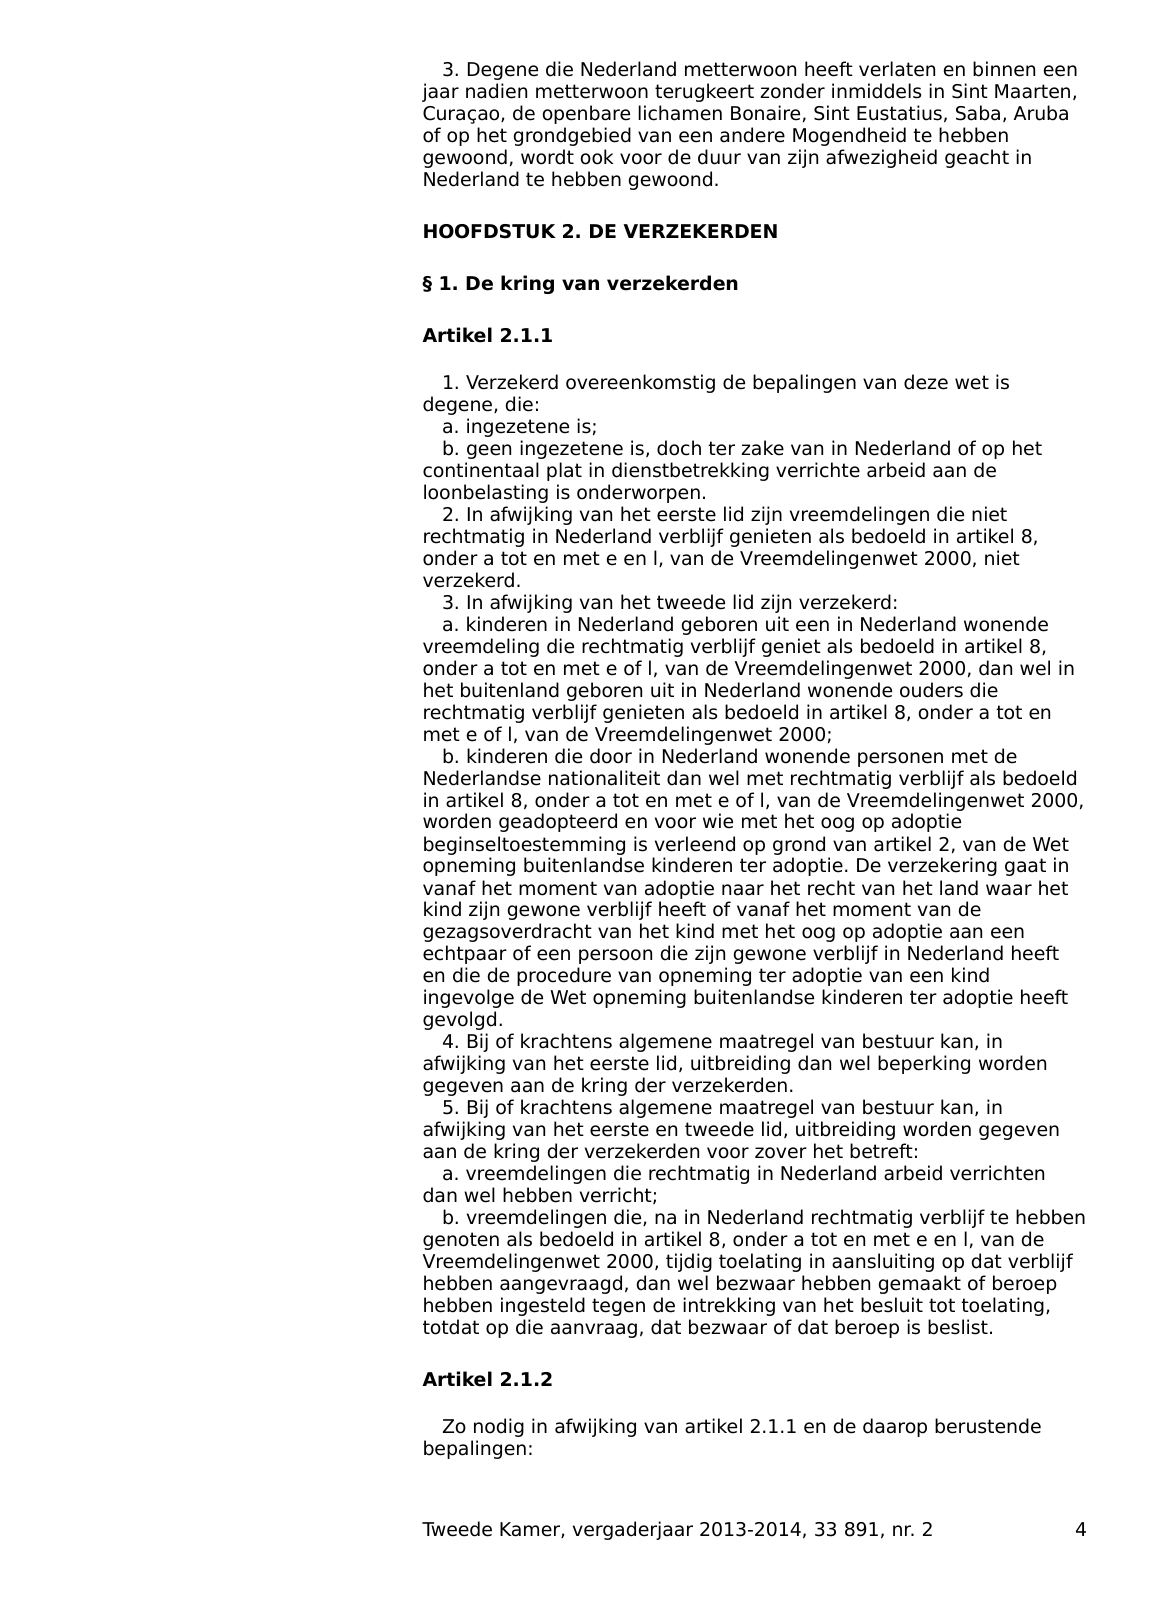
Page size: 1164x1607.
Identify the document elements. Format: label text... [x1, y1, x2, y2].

text b. vreemdelingen die, na in Nederland rechtmatig verblijf te hebben genoten als bedoeld in artikel 8, onder a tot en met e en l, van de Vreemdelingenwet 2000, tijdig toelating in aansluiting op dat verblijf hebben aangevraagd, dan wel bezwaar hebben gemaakt of beroep hebben ingesteld tegen de intrekking van het besluit tot toelating, totdat op die aanvraag, dat bezwaar of dat beroep is beslist. [422, 1207, 1087, 1339]
text a. ingezetene is; [422, 416, 1087, 438]
text 2. In afwijking van het eerste lid zijn vreemdelingen die niet rechtmatig in Nederland verblijf genieten als bedoeld in artikel 8, onder a tot en met e en l, van de Vreemdelingenwet 2000, niet verzekerd. [422, 504, 1087, 592]
text 3. In afwijking van het tweede lid zijn verzekerd: [422, 592, 1087, 614]
subtitle Artikel 2.1.2 [422, 1369, 1087, 1391]
text a. vreemdelingen die rechtmatig in Nederland arbeid verrichten dan wel hebben verricht; [422, 1163, 1087, 1207]
subtitle Artikel 2.1.1 [422, 325, 1087, 347]
subtitle § 1. De kring van verzekerden [422, 273, 1087, 295]
text b. kinderen die door in Nederland wonende personen met de Nederlandse nationaliteit dan wel met rechtmatig verblijf als bedoeld in artikel 8, onder a tot en met e of l, van de Vreemdelingenwet 2000, worden geadopteerd en voor wie met het oog op adoptie beginseltoestemming is verleend op grond van artikel 2, van de Wet opneming buitenlandse kinderen ter adoptie. De verzekering gaat in vanaf het moment van adoptie naar het recht van het land waar het kind zijn gewone verblijf heeft of vanaf het moment van de gezagsoverdracht van het kind met het oog op adoptie aan een echtpaar of een persoon die zijn gewone verblijf in Nederland heeft en die de procedure van opneming ter adoptie van een kind ingevolge de Wet opneming buitenlandse kinderen ter adoptie heeft gevolgd. [422, 746, 1087, 1031]
text 1. Verzekerd overeenkomstig de bepalingen van deze wet is degene, die: [422, 372, 1087, 416]
text a. kinderen in Nederland geboren uit een in Nederland wonende vreemdeling die rechtmatig verblijf geniet als bedoeld in artikel 8, onder a tot en met e of l, van de Vreemdelingenwet 2000, dan wel in het buitenland geboren uit in Nederland wonende ouders die rechtmatig verblijf genieten als bedoeld in artikel 8, onder a tot en met e of l, van de Vreemdelingenwet 2000; [422, 614, 1087, 746]
text 4. Bij of krachtens algemene maatregel van bestuur kan, in afwijking van het eerste lid, uitbreiding dan wel beperking worden gegeven aan de kring der verzekerden. [422, 1031, 1087, 1097]
text Zo nodig in afwijking van artikel 2.1.1 en de daarop berustende bepalingen: [422, 1416, 1087, 1460]
text b. geen ingezetene is, doch ter zake van in Nederland of op het continentaal plat in dienstbetrekking verrichte arbeid aan de loonbelasting is onderworpen. [422, 438, 1087, 504]
text 3. Degene die Nederland metterwoon heeft verlaten en binnen een jaar nadien metterwoon terugkeert zonder inmiddels in Sint Maarten, Curaçao, de openbare lichamen Bonaire, Sint Eustatius, Saba, Aruba of op het grondgebied van een andere Mogendheid te hebben gewoond, wordt ook voor de duur van zijn afwezigheid geacht in Nederland te hebben gewoond. [422, 59, 1087, 191]
subtitle HOOFDSTUK 2. DE VERZEKERDEN [422, 221, 1087, 243]
text 5. Bij of krachtens algemene maatregel van bestuur kan, in afwijking van het eerste en tweede lid, uitbreiding worden gegeven aan de kring der verzekerden voor zover het betreft: [422, 1097, 1087, 1163]
